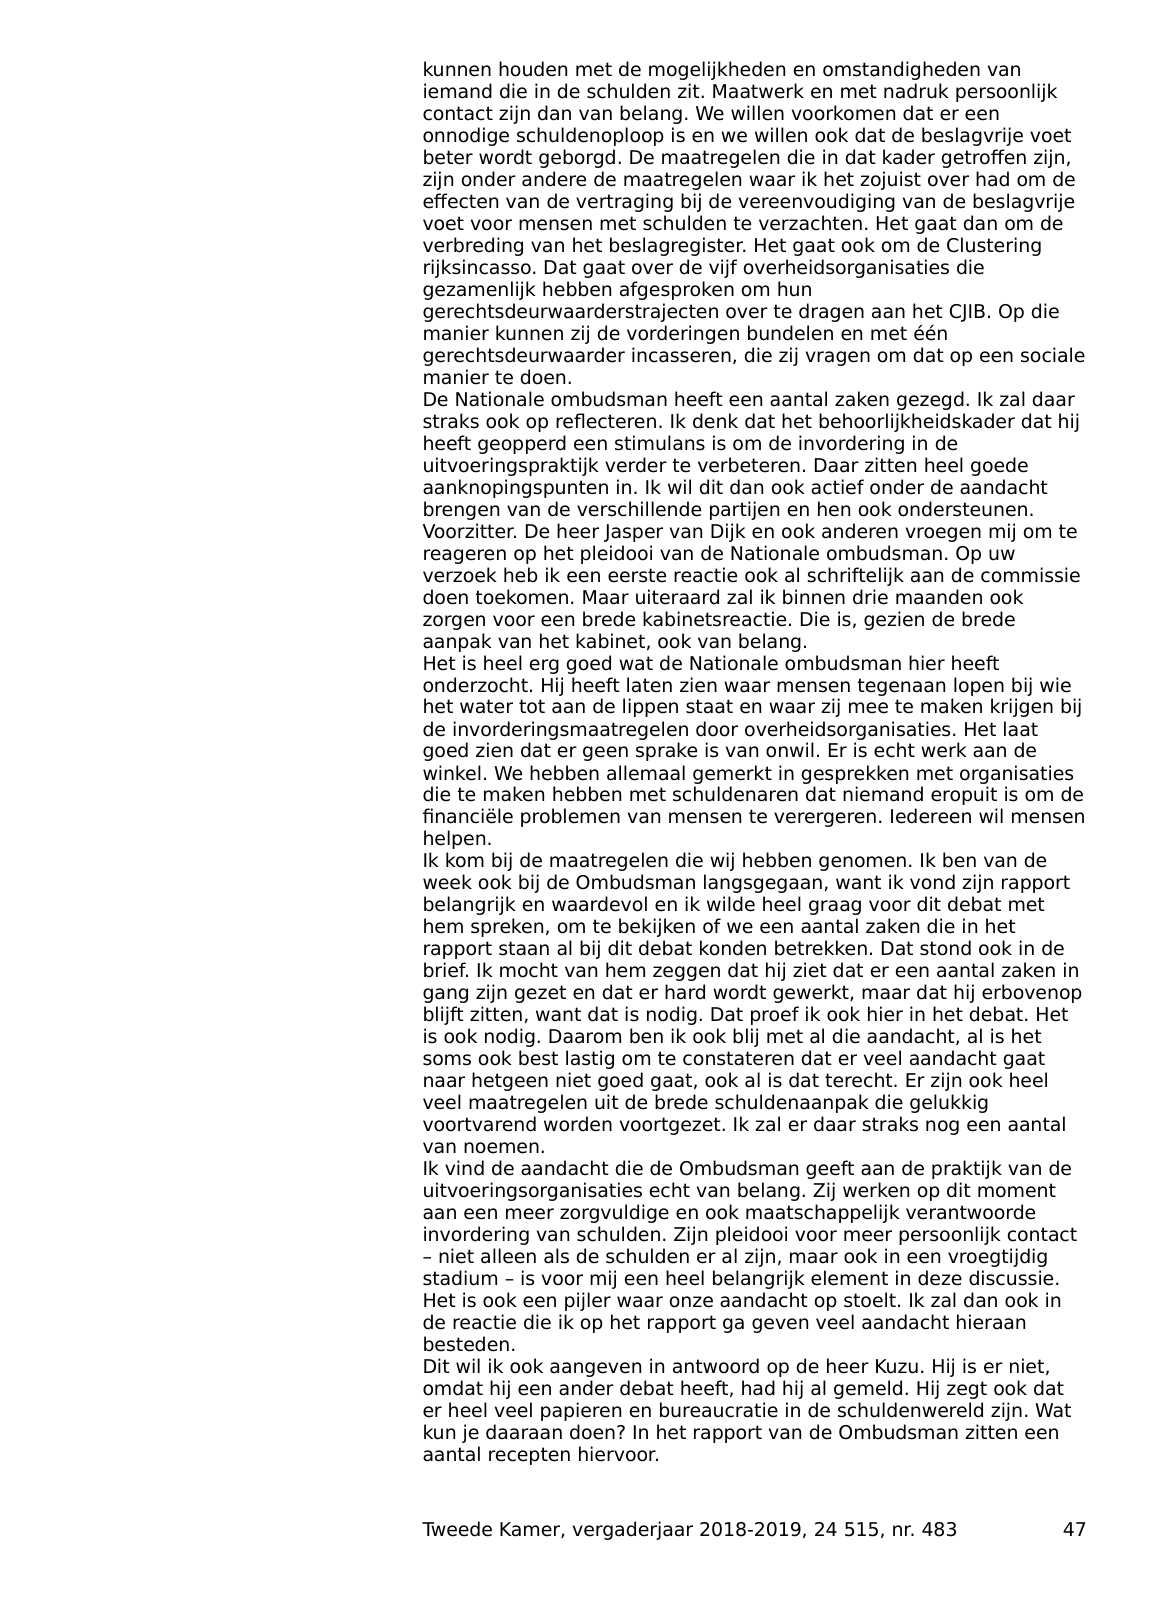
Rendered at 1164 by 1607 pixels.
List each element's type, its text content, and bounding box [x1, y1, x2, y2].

text Het is heel erg goed wat de Nationale ombudsman hier heeft onderzocht. Hij heeft laten zien waar mensen tegenaan lopen bij wie het water tot aan de lippen staat en waar zij mee te maken krijgen bij de invorderingsmaatregelen door overheidsorganisaties. Het laat goed zien dat er geen sprake is van onwil. Er is echt werk aan de winkel. We hebben allemaal gemerkt in gesprekken met organisaties die te maken hebben met schuldenaren dat niemand eropuit is om de financiële problemen van mensen te verergeren. Iedereen wil mensen helpen. [422, 652, 1087, 850]
text De Nationale ombudsman heeft een aantal zaken gezegd. Ik zal daar straks ook op reflecteren. Ik denk dat het behoorlijkheidskader dat hij heeft geopperd een stimulans is om de invordering in de uitvoeringspraktijk verder te verbeteren. Daar zitten heel goede aanknopingspunten in. Ik wil dit dan ook actief onder de aandacht brengen van de verschillende partijen en hen ook ondersteunen. [422, 389, 1087, 521]
text Ik vind de aandacht die de Ombudsman geeft aan de praktijk van de uitvoeringsorganisaties echt van belang. Zij werken op dit moment aan een meer zorgvuldige en ook maatschappelijk verantwoorde invordering van schulden. Zijn pleidooi voor meer persoonlijk contact – niet alleen als de schulden er al zijn, maar ook in een vroegtijdig stadium – is voor mij een heel belangrijk element in deze discussie. Het is ook een pijler waar onze aandacht op stoelt. Ik zal dan ook in de reactie die ik op het rapport ga geven veel aandacht hieraan besteden. [422, 1158, 1087, 1356]
text Dit wil ik ook aangeven in antwoord op de heer Kuzu. Hij is er niet, omdat hij een ander debat heeft, had hij al gemeld. Hij zegt ook dat er heel veel papieren en bureaucratie in de schuldenwereld zijn. Wat kun je daaraan doen? In het rapport van de Ombudsman zitten een aantal recepten hiervoor. [422, 1356, 1087, 1466]
text kunnen houden met de mogelijkheden en omstandigheden van iemand die in de schulden zit. Maatwerk en met nadruk persoonlijk contact zijn dan van belang. We willen voorkomen dat er een onnodige schuldenoploop is en we willen ook dat de beslagvrije voet beter wordt geborgd. De maatregelen die in dat kader getroffen zijn, zijn onder andere de maatregelen waar ik het zojuist over had om de effecten van de vertraging bij de vereenvoudiging van de beslagvrije voet voor mensen met schulden te verzachten. Het gaat dan om de verbreding van het beslagregister. Het gaat ook om de Clustering rijksincasso. Dat gaat over de vijf overheidsorganisaties die gezamenlijk hebben afgesproken om hun gerechtsdeurwaarderstrajecten over te dragen aan het CJIB. Op die manier kunnen zij de vorderingen bundelen en met één gerechtsdeurwaarder incasseren, die zij vragen om dat op een sociale manier te doen. [422, 59, 1087, 389]
text Ik kom bij de maatregelen die wij hebben genomen. Ik ben van de week ook bij de Ombudsman langsgegaan, want ik vond zijn rapport belangrijk en waardevol en ik wilde heel graag voor dit debat met hem spreken, om te bekijken of we een aantal zaken die in het rapport staan al bij dit debat konden betrekken. Dat stond ook in de brief. Ik mocht van hem zeggen dat hij ziet dat er een aantal zaken in gang zijn gezet en dat er hard wordt gewerkt, maar dat hij erbovenop blijft zitten, want dat is nodig. Dat proef ik ook hier in het debat. Het is ook nodig. Daarom ben ik ook blij met al die aandacht, al is het soms ook best lastig om te constateren dat er veel aandacht gaat naar hetgeen niet goed gaat, ook al is dat terecht. Er zijn ook heel veel maatregelen uit de brede schuldenaanpak die gelukkig voortvarend worden voortgezet. Ik zal er daar straks nog een aantal van noemen. [422, 850, 1087, 1158]
text Voorzitter. De heer Jasper van Dijk en ook anderen vroegen mij om te reageren op het pleidooi van de Nationale ombudsman. Op uw verzoek heb ik een eerste reactie ook al schriftelijk aan de commissie doen toekomen. Maar uiteraard zal ik binnen drie maanden ook zorgen voor een brede kabinetsreactie. Die is, gezien de brede aanpak van het kabinet, ook van belang. [422, 521, 1087, 652]
